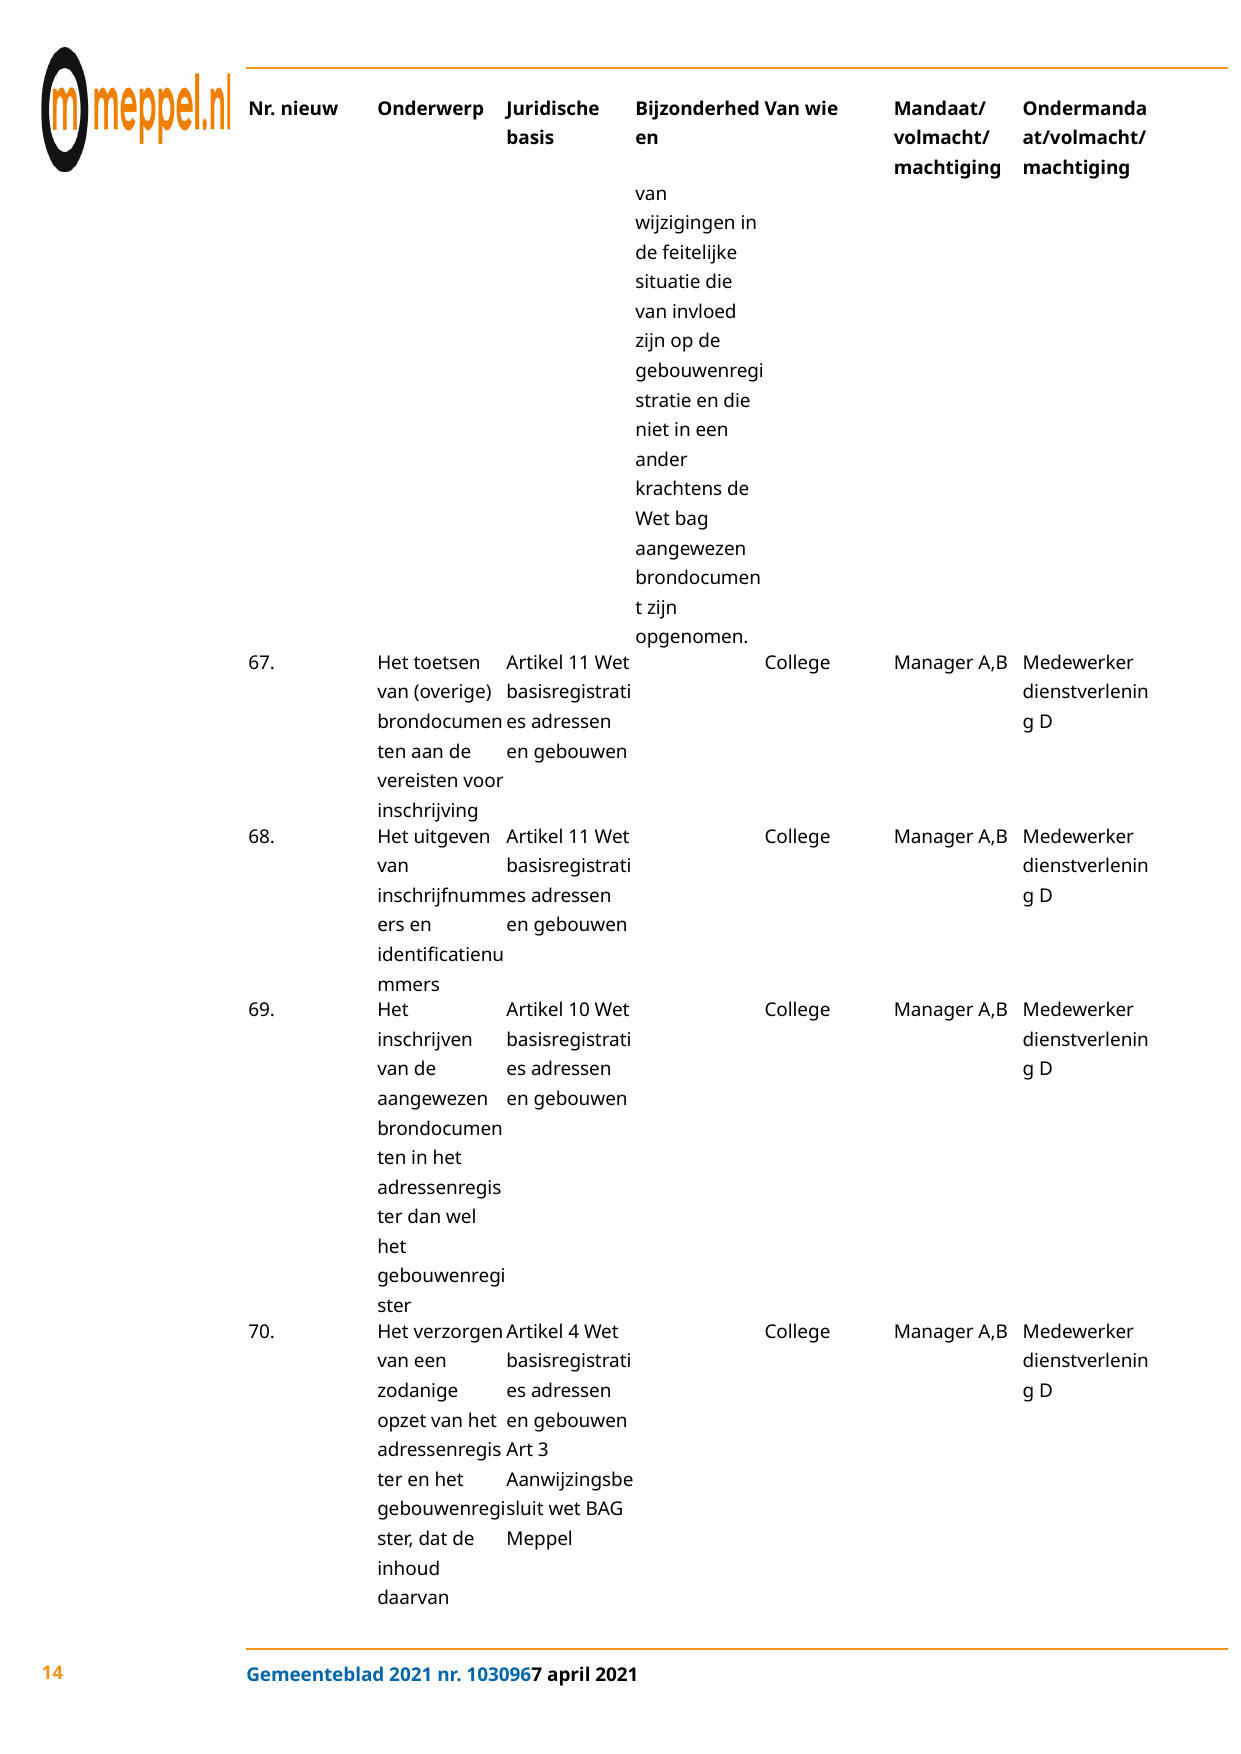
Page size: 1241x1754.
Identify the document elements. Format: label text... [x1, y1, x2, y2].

table_cell College [764, 823, 893, 996]
table_cell van wijzigingen in de feitelijke situatie die van invloed zijn op de gebouwenregistratie en die niet in een ander krachtens de Wet bag aangewezen brondocument zijn opgenomen. [635, 180, 764, 649]
picture [41, 47, 231, 172]
table_cell [377, 180, 506, 649]
table_cell Manager A,B [894, 996, 1022, 1318]
table_cell [248, 1318, 377, 1610]
table_cell Medewerker dienstverlening D [1023, 1318, 1152, 1610]
table_cell [248, 996, 377, 1318]
table_header Bijzonderheden [635, 95, 764, 180]
table_cell [248, 649, 377, 823]
table_header Onderwerp [377, 95, 506, 180]
table_cell College [764, 1318, 893, 1610]
table_cell Manager A,B [894, 823, 1022, 996]
table_header Juridische basis [506, 95, 635, 180]
table_cell [506, 180, 635, 649]
table_cell College [764, 649, 893, 823]
table_cell Het verzorgen van een zodanige opzet van het adressenregister en het gebouwenregister, dat de inhoud daarvan [377, 1318, 506, 1610]
table_cell [764, 180, 893, 649]
table_cell [635, 823, 764, 996]
table_cell Artikel 10 Wet basisregistraties adressen en gebouwen [506, 996, 635, 1318]
table_cell Manager A,B [894, 649, 1022, 823]
table_cell Medewerker dienstverlening D [1023, 823, 1152, 996]
table_cell [1023, 180, 1152, 649]
table_cell Artikel 4 Wet basisregistraties adressen en gebouwen Art 3 Aanwijzingsbesluit wet BAG Meppel [506, 1318, 635, 1610]
table_cell Het uitgeven van inschrijfnummers en identificatienummers [377, 823, 506, 996]
table_header Van wie [764, 95, 893, 180]
table_cell [248, 823, 377, 996]
table_header Nr. nieuw [248, 95, 377, 180]
table_cell Het toetsen van (overige) brondocumenten aan de vereisten voor inschrijving [377, 649, 506, 823]
table_cell Medewerker dienstverlening D [1023, 649, 1152, 823]
table_cell College [764, 996, 893, 1318]
table_header Ondermandaat/volmacht/ machtiging [1023, 95, 1152, 180]
table_header Mandaat/volmacht/machtiging [894, 95, 1022, 180]
table_cell [635, 1318, 764, 1610]
table_cell Het inschrijven van de aangewezen brondocumenten in het adressenregister dan wel het gebouwenregister [377, 996, 506, 1318]
table_cell [635, 996, 764, 1318]
table_cell Manager A,B [894, 1318, 1022, 1610]
table_cell Medewerker dienstverlening D [1023, 996, 1152, 1318]
table_cell [248, 180, 377, 649]
table_cell Artikel 11 Wet basisregistraties adressen en gebouwen [506, 649, 635, 823]
table_cell Artikel 11 Wet basisregistraties adressen en gebouwen [506, 823, 635, 996]
table_cell [635, 649, 764, 823]
table_cell [894, 180, 1022, 649]
